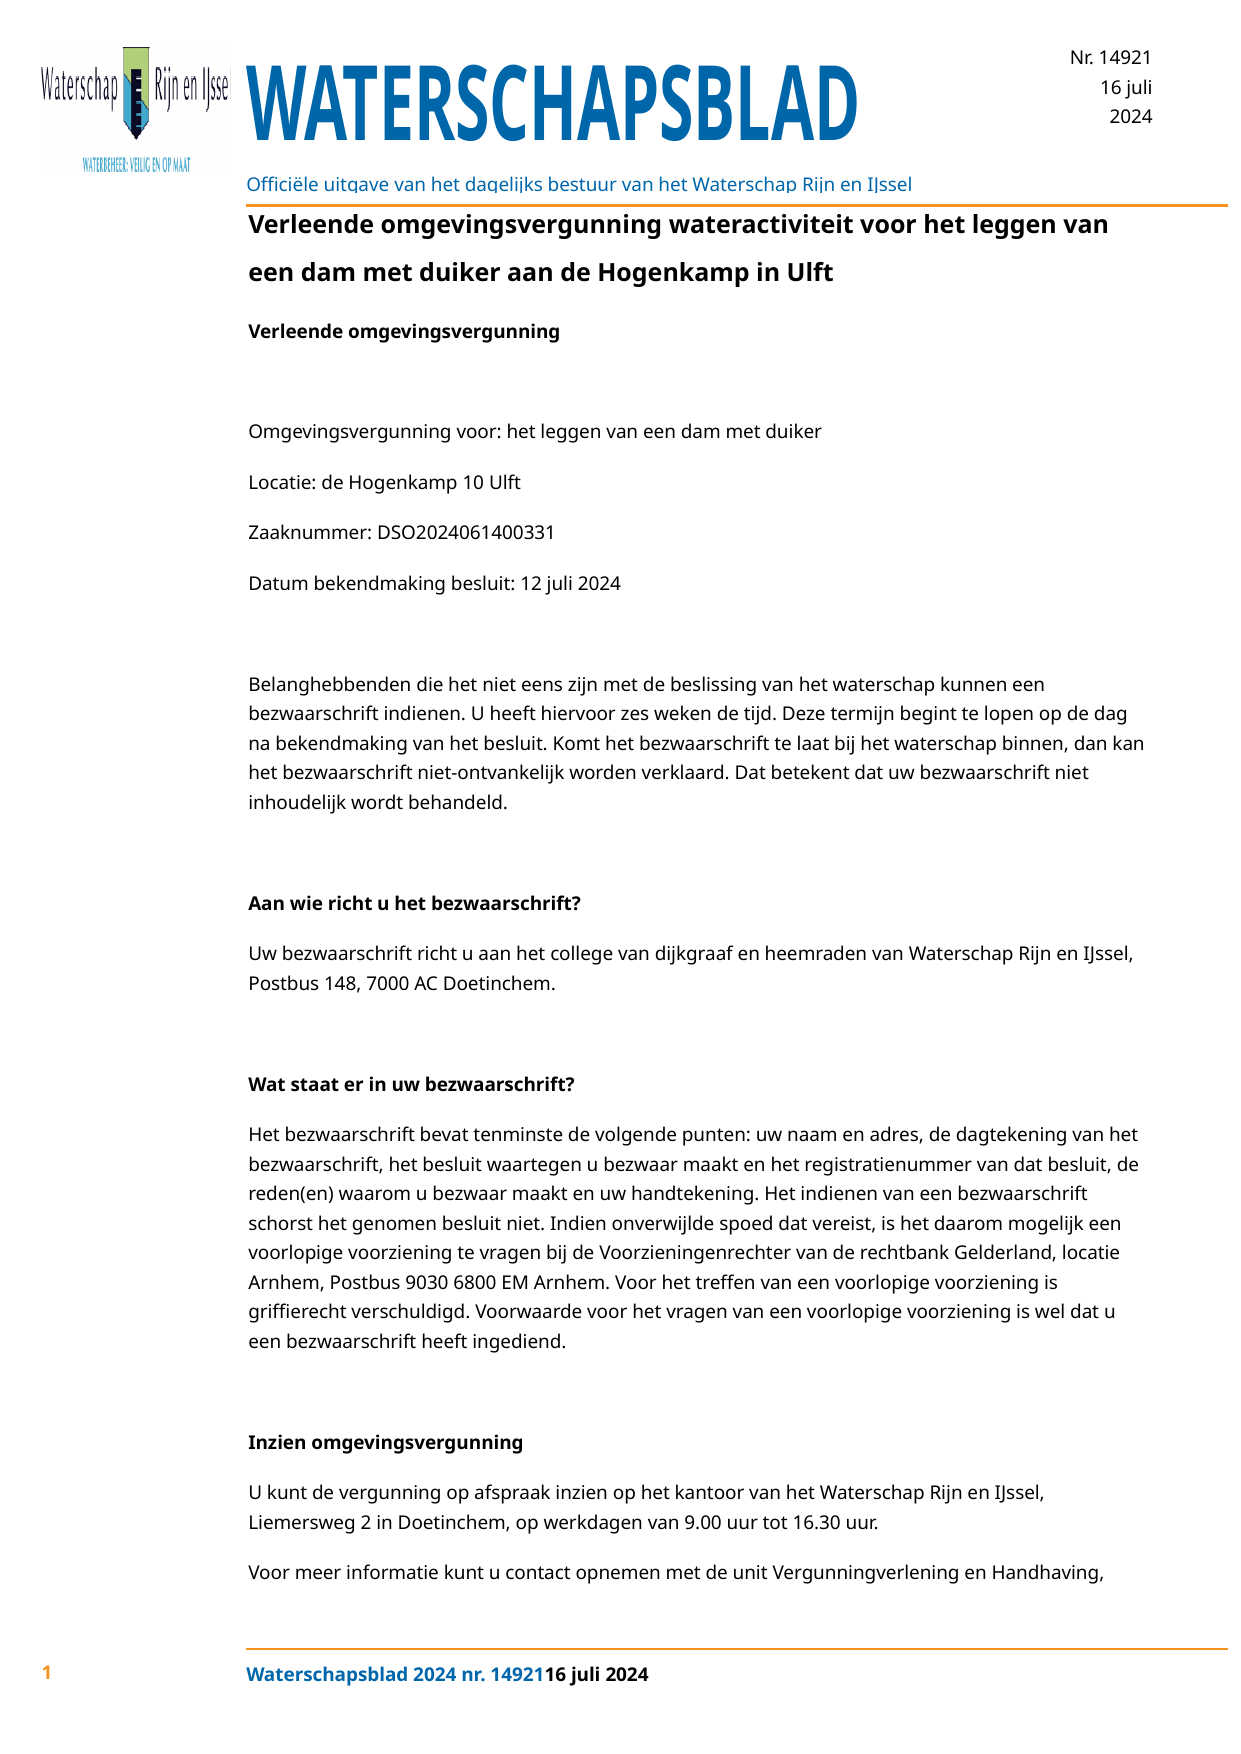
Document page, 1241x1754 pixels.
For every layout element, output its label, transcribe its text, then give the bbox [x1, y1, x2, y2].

text Uw bezwaarschrift richt u aan het college van dijkgraaf en heemraden van Waterschap Rijn en IJssel, Postbus 148, 7000 AC Doetinchem. [248, 940, 1152, 996]
text Datum bekendmaking besluit: 12 juli 2024 [248, 570, 1152, 596]
text Wat staat er in uw bezwaarschrift? [248, 1071, 1152, 1097]
picture [41, 47, 231, 172]
text Verleende omgevingsvergunning wateractiviteit voor het leggen van een dam met duiker aan de Hogenkamp in Ulft [248, 207, 1152, 288]
text Locatie: de Hogenkamp 10 Ulft [248, 469, 1152, 495]
text Voor meer informatie kunt u contact opnemen met de unit Vergunningverlening en Handhaving, [248, 1559, 1152, 1585]
text Aan wie richt u het bezwaarschrift? [248, 890, 1152, 916]
text Verleende omgevingsvergunning [248, 318, 1152, 344]
text Het bezwaarschrift bevat tenminste de volgende punten: uw naam en adres, de dagtekening van het bezwaarschrift, het besluit waartegen u bezwaar maakt en het registratienummer van dat besluit, de reden(en) waarom u bezwaar maakt en uw handtekening. Het indienen van een bezwaarschrift schorst het genomen besluit niet. Indien onverwijlde spoed dat vereist, is het daarom mogelijk een voorlopige voorziening te vragen bij de Voorzieningenrechter van de rechtbank Gelderland, locatie Arnhem, Postbus 9030 6800 EM Arnhem. Voor het treffen van een voorlopige voorziening is griffierecht verschuldigd. Voorwaarde voor het vragen van een voorlopige voorziening is wel dat u een bezwaarschrift heeft ingediend. [248, 1121, 1152, 1354]
text Belanghebbenden die het niet eens zijn met de beslissing van het waterschap kunnen een bezwaarschrift indienen. U heeft hiervoor zes weken de tijd. Deze termijn begint te lopen op de dag na bekendmaking van het besluit. Komt het bezwaarschrift te laat bij het waterschap binnen, dan kan het bezwaarschrift niet-ontvankelijk worden verklaard. Dat betekent dat uw bezwaarschrift niet inhoudelijk wordt behandeld. [248, 671, 1152, 815]
text Zaaknummer: DSO2024061400331 [248, 519, 1152, 545]
text Omgevingsvergunning voor: het leggen van een dam met duiker [248, 419, 1152, 444]
text Inzien omgevingsvergunning [248, 1429, 1152, 1455]
text U kunt de vergunning op afspraak inzien op het kantoor van het Waterschap Rijn en IJssel, Liemersweg 2 in Doetinchem, op werkdagen van 9.00 uur tot 16.30 uur. [248, 1479, 1152, 1535]
